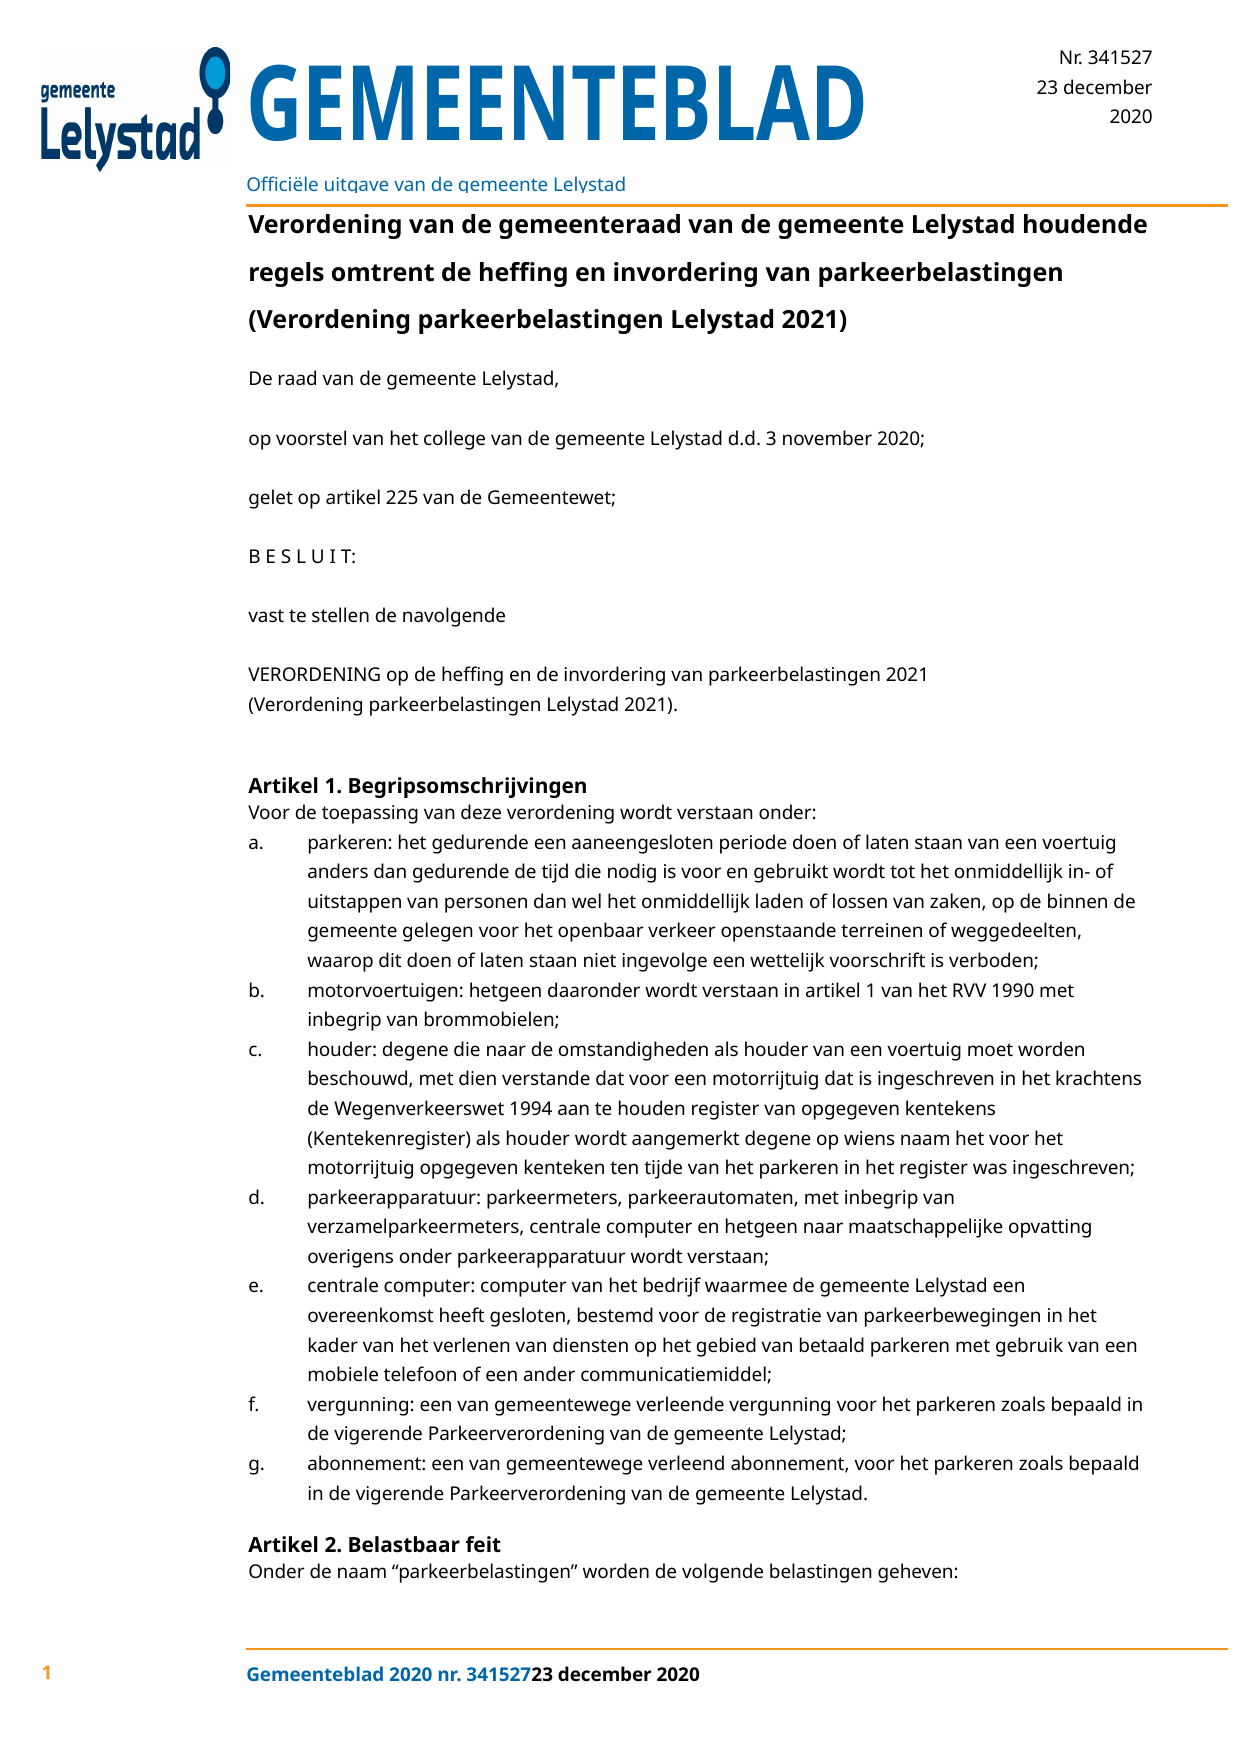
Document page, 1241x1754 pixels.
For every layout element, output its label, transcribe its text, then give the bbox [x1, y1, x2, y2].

text Artikel 1. Begripsomschrijvingen [248, 771, 1152, 799]
text (Verordening parkeerbelastingen Lelystad 2021). [248, 691, 1152, 717]
text gelet op artikel 225 van de Gemeentewet; [248, 484, 1152, 509]
list abonnement: een van gemeentewege verleend abonnement, voor het parkeren zoals bepaald in de vigerende Parkeerverordening van de gemeente Lelystad. [248, 1450, 1152, 1506]
text Voor de toepassing van deze verordening wordt verstaan onder: [248, 799, 1152, 825]
text VERORDENING op de heffing en de invordering van parkeerbelastingen 2021 [248, 661, 1152, 687]
text op voorstel van het college van de gemeente Lelystad d.d. 3 november 2020; [248, 425, 1152, 450]
text Verordening van de gemeenteraad van de gemeente Lelystad houdende regels omtrent de heffing en invordering van parkeerbelastingen (Verordening parkeerbelastingen Lelystad 2021) [248, 207, 1152, 336]
text B E S L U I T: [248, 543, 1152, 569]
list houder: degene die naar de omstandigheden als houder van een voertuig moet worden beschouwd, met dien verstande dat voor een motorrijtuig dat is ingeschreven in het krachtens de Wegenverkeerswet 1994 aan te houden register van opgegeven kentekens (Kentekenregister) als houder wordt aangemerkt degene op wiens naam het voor het motorrijtuig opgegeven kenteken ten tijde van het parkeren in het register was ingeschreven; [248, 1036, 1152, 1180]
list motorvoertuigen: hetgeen daaronder wordt verstaan in artikel 1 van het RVV 1990 met inbegrip van brommobielen; [248, 977, 1152, 1032]
list parkeren: het gedurende een aaneengesloten periode doen of laten staan van een voertuig anders dan gedurende de tijd die nodig is voor en gebruikt wordt tot het onmiddellijk in- of uitstappen van personen dan wel het onmiddellijk laden of lossen van zaken, op de binnen de gemeente gelegen voor het openbaar verkeer openstaande terreinen of weggedeelten, waarop dit doen of laten staan niet ingevolge een wettelijk voorschrift is verboden; [248, 829, 1152, 973]
text vast te stellen de navolgende [248, 602, 1152, 628]
text Onder de naam “parkeerbelastingen” worden de volgende belastingen geheven: [248, 1559, 1152, 1584]
list parkeerapparatuur: parkeermeters, parkeerautomaten, met inbegrip van verzamelparkeermeters, centrale computer en hetgeen naar maatschappelijke opvatting overigens onder parkeerapparatuur wordt verstaan; [248, 1184, 1152, 1269]
picture [41, 47, 231, 172]
text De raad van de gemeente Lelystad, [248, 366, 1152, 391]
list centrale computer: computer van het bedrijf waarmee de gemeente Lelystad een overeenkomst heeft gesloten, bestemd voor de registratie van parkeerbewegingen in het kader van het verlenen van diensten op het gebied van betaald parkeren met gebruik van een mobiele telefoon of een ander communicatiemiddel; [248, 1273, 1152, 1387]
text Artikel 2. Belastbaar feit [248, 1530, 1152, 1559]
list vergunning: een van gemeentewege verleende vergunning voor het parkeren zoals bepaald in de vigerende Parkeerverordening van de gemeente Lelystad; [248, 1391, 1152, 1446]
